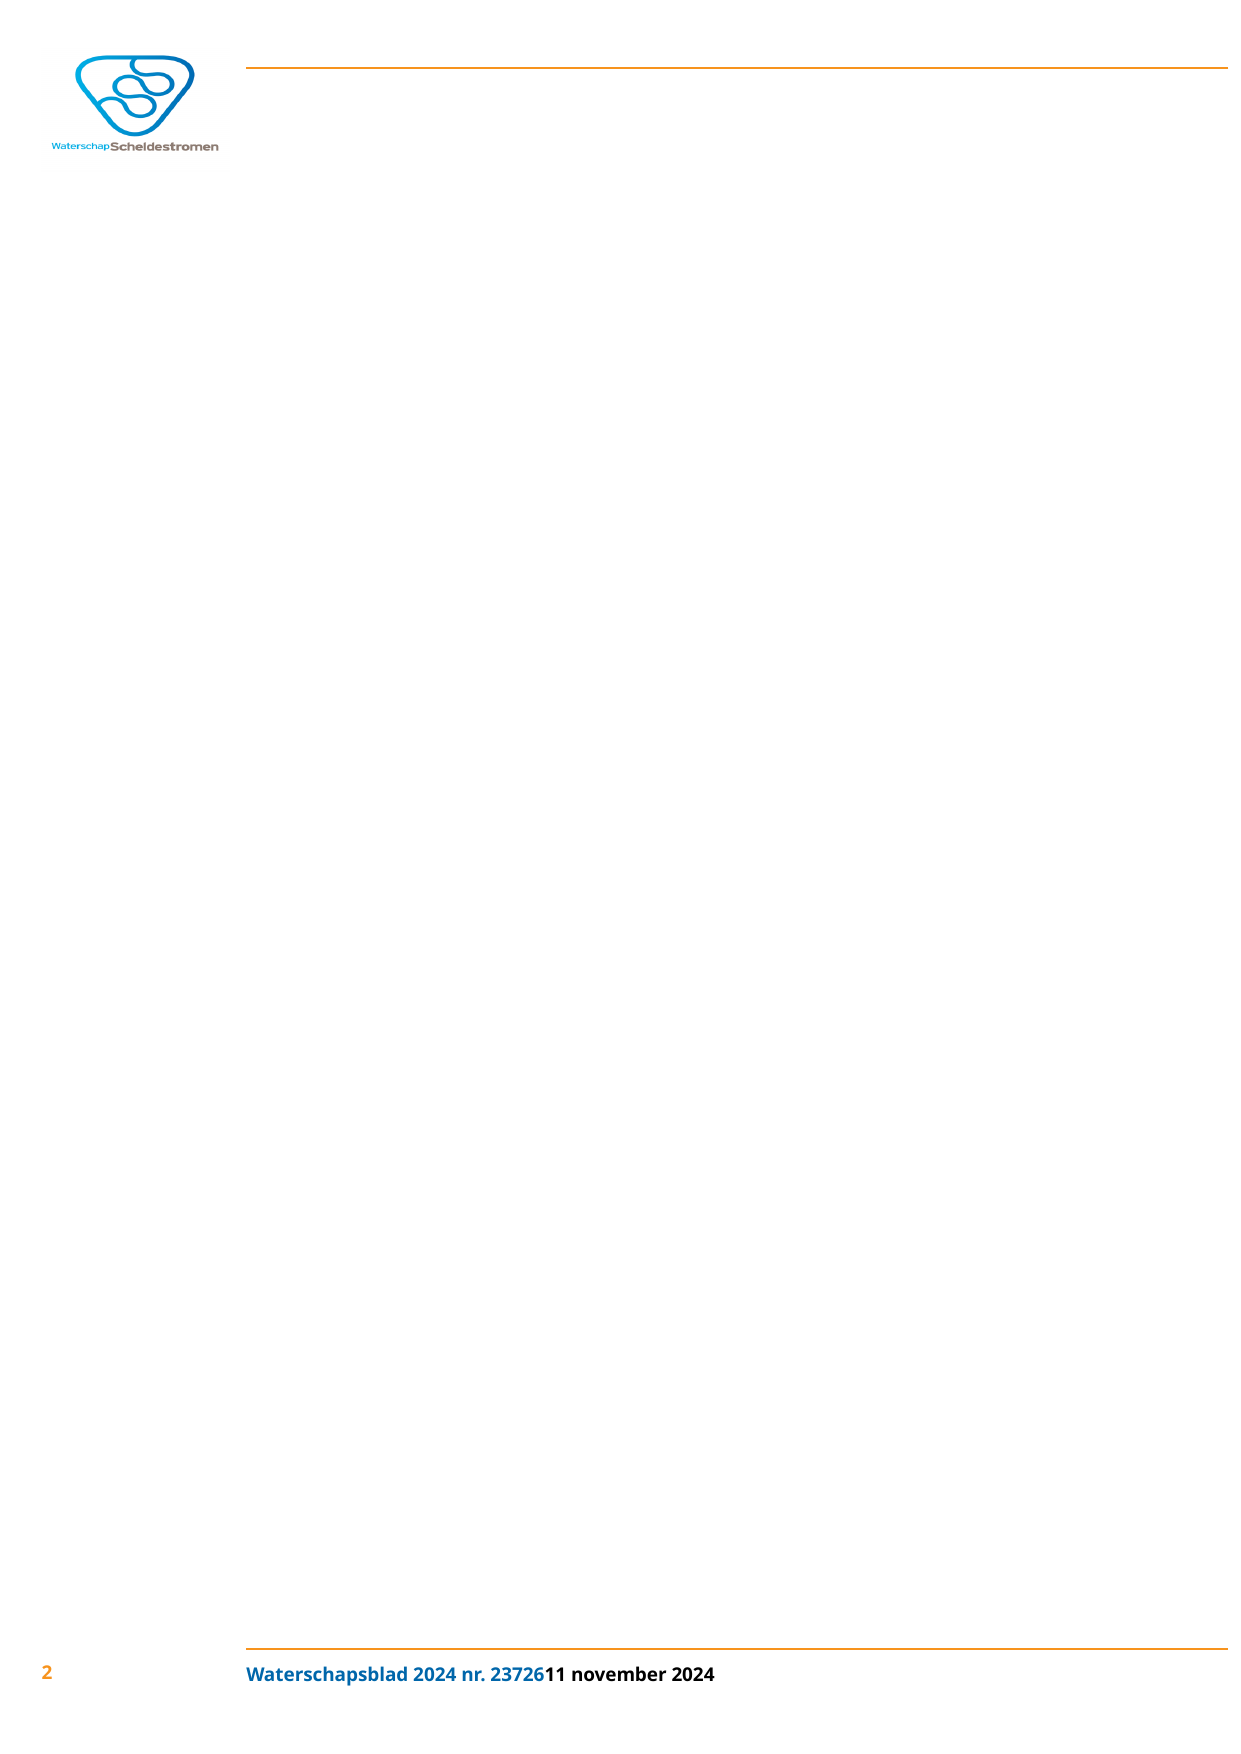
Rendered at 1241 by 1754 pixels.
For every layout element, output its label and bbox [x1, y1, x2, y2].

picture [41, 47, 231, 172]
